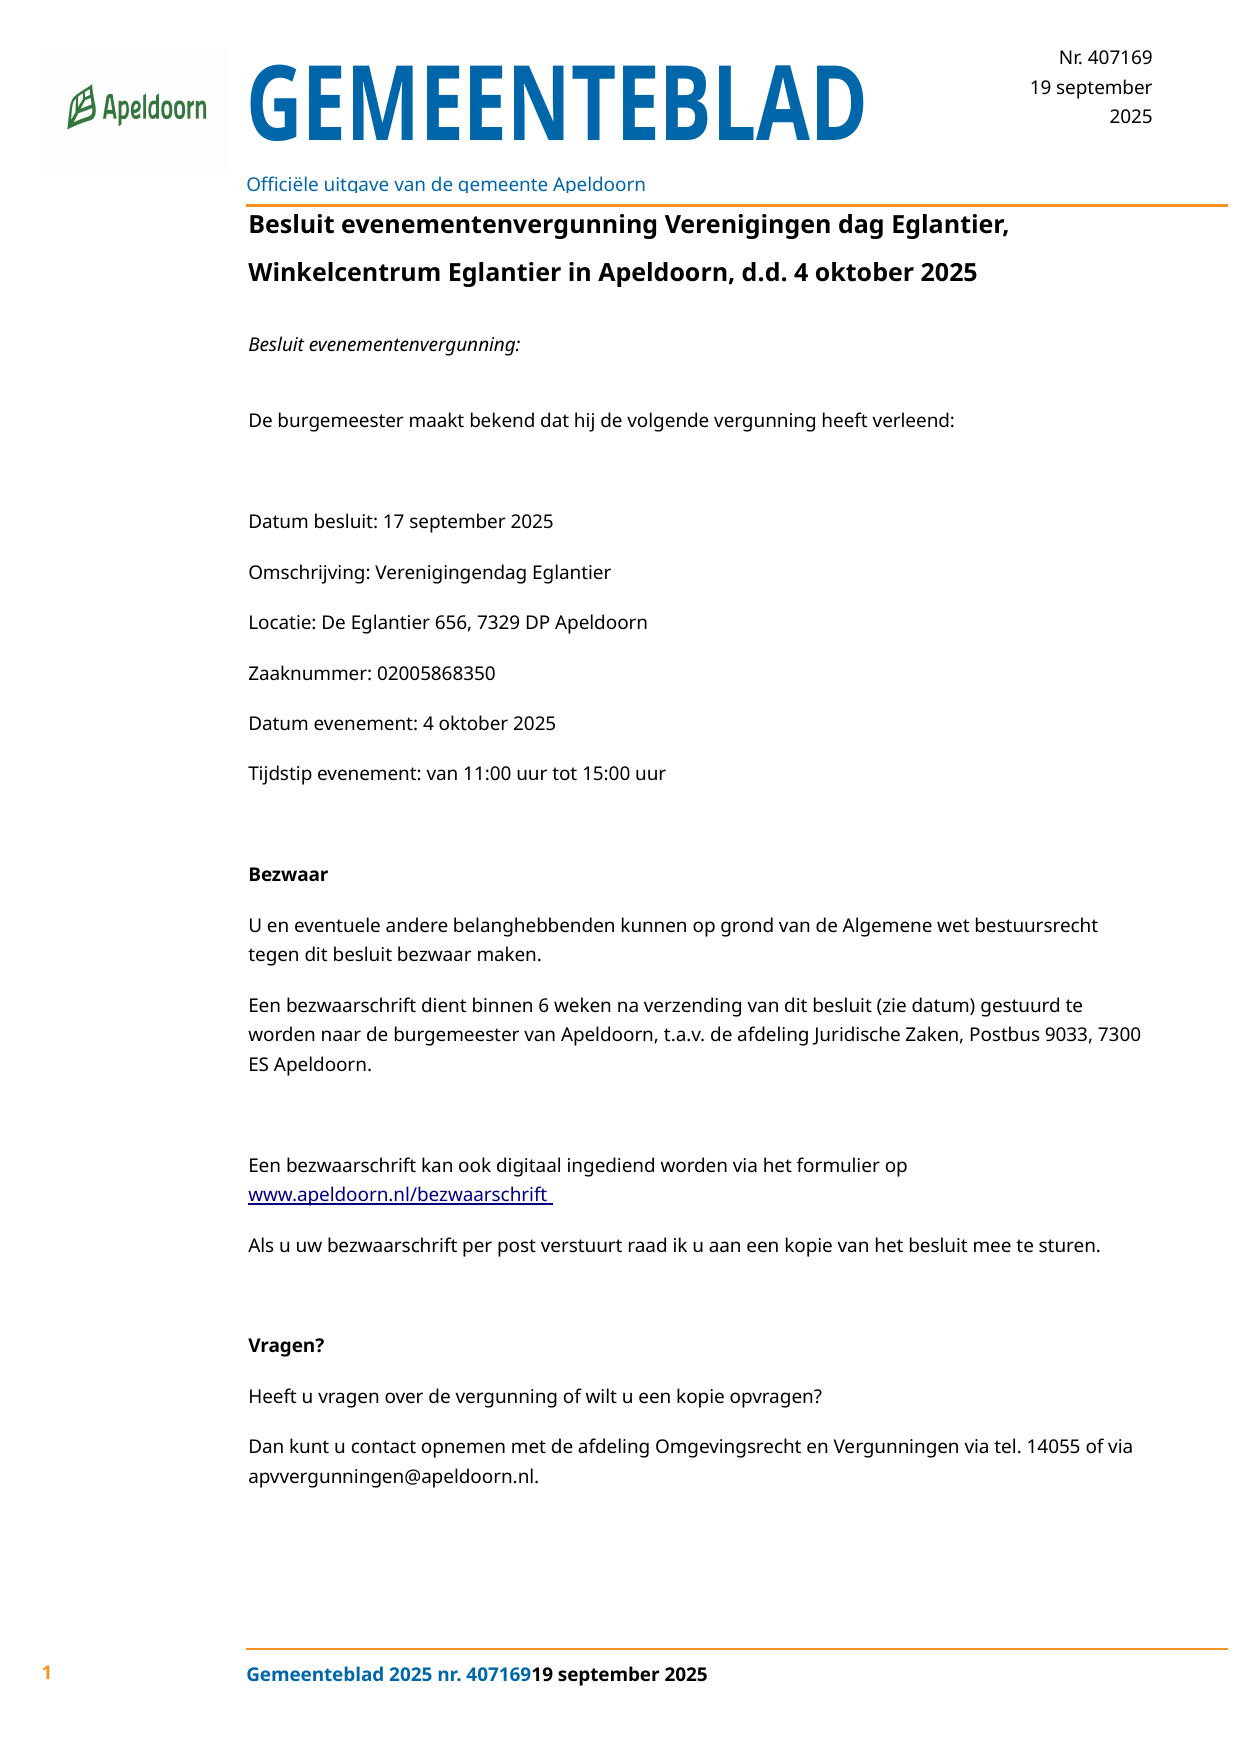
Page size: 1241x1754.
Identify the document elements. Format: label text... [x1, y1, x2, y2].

text Omschrijving: Verenigingendag Eglantier [248, 559, 1152, 584]
text U en eventuele andere belanghebbenden kunnen op grond van de Algemene wet bestuursrecht tegen dit besluit bezwaar maken. [248, 912, 1152, 967]
text Een bezwaarschrift dient binnen 6 weken na verzending van dit besluit (zie datum) gestuurd te worden naar de burgemeester van Apeldoorn, t.a.v. de afdeling Juridische Zaken, Postbus 9033, 7300 ES Apeldoorn. [248, 992, 1152, 1077]
text Datum besluit: 17 september 2025 [248, 508, 1152, 534]
text Heeft u vragen over de vergunning of wilt u een kopie opvragen? [248, 1383, 1152, 1409]
text Tijdstip evenement: van 11:00 uur tot 15:00 uur [248, 761, 1152, 786]
text Een bezwaarschrift kan ook digitaal ingediend worden via het formulier op www.apeldoorn.nl/bezwaarschrift [248, 1152, 1152, 1207]
text Besluit evenementenvergunning: [248, 331, 1152, 357]
text De burgemeester maakt bekend dat hij de volgende vergunning heeft verleend: [248, 408, 1152, 433]
picture [41, 47, 231, 172]
text Bezwaar [248, 861, 1152, 887]
text Dan kunt u contact opnemen met de afdeling Omgevingsrecht en Vergunningen via tel. 14055 of via apvvergunningen@apeldoorn.nl. [248, 1433, 1152, 1489]
text Zaaknummer: 02005868350 [248, 660, 1152, 685]
text Locatie: De Eglantier 656, 7329 DP Apeldoorn [248, 609, 1152, 635]
text Besluit evenementenvergunning Verenigingen dag Eglantier, Winkelcentrum Eglantier in Apeldoorn, d.d. 4 oktober 2025 [248, 207, 1152, 288]
text Vragen? [248, 1333, 1152, 1358]
text Datum evenement: 4 oktober 2025 [248, 710, 1152, 736]
text Als u uw bezwaarschrift per post verstuurt raad ik u aan een kopie van het besluit mee te sturen. [248, 1232, 1152, 1257]
